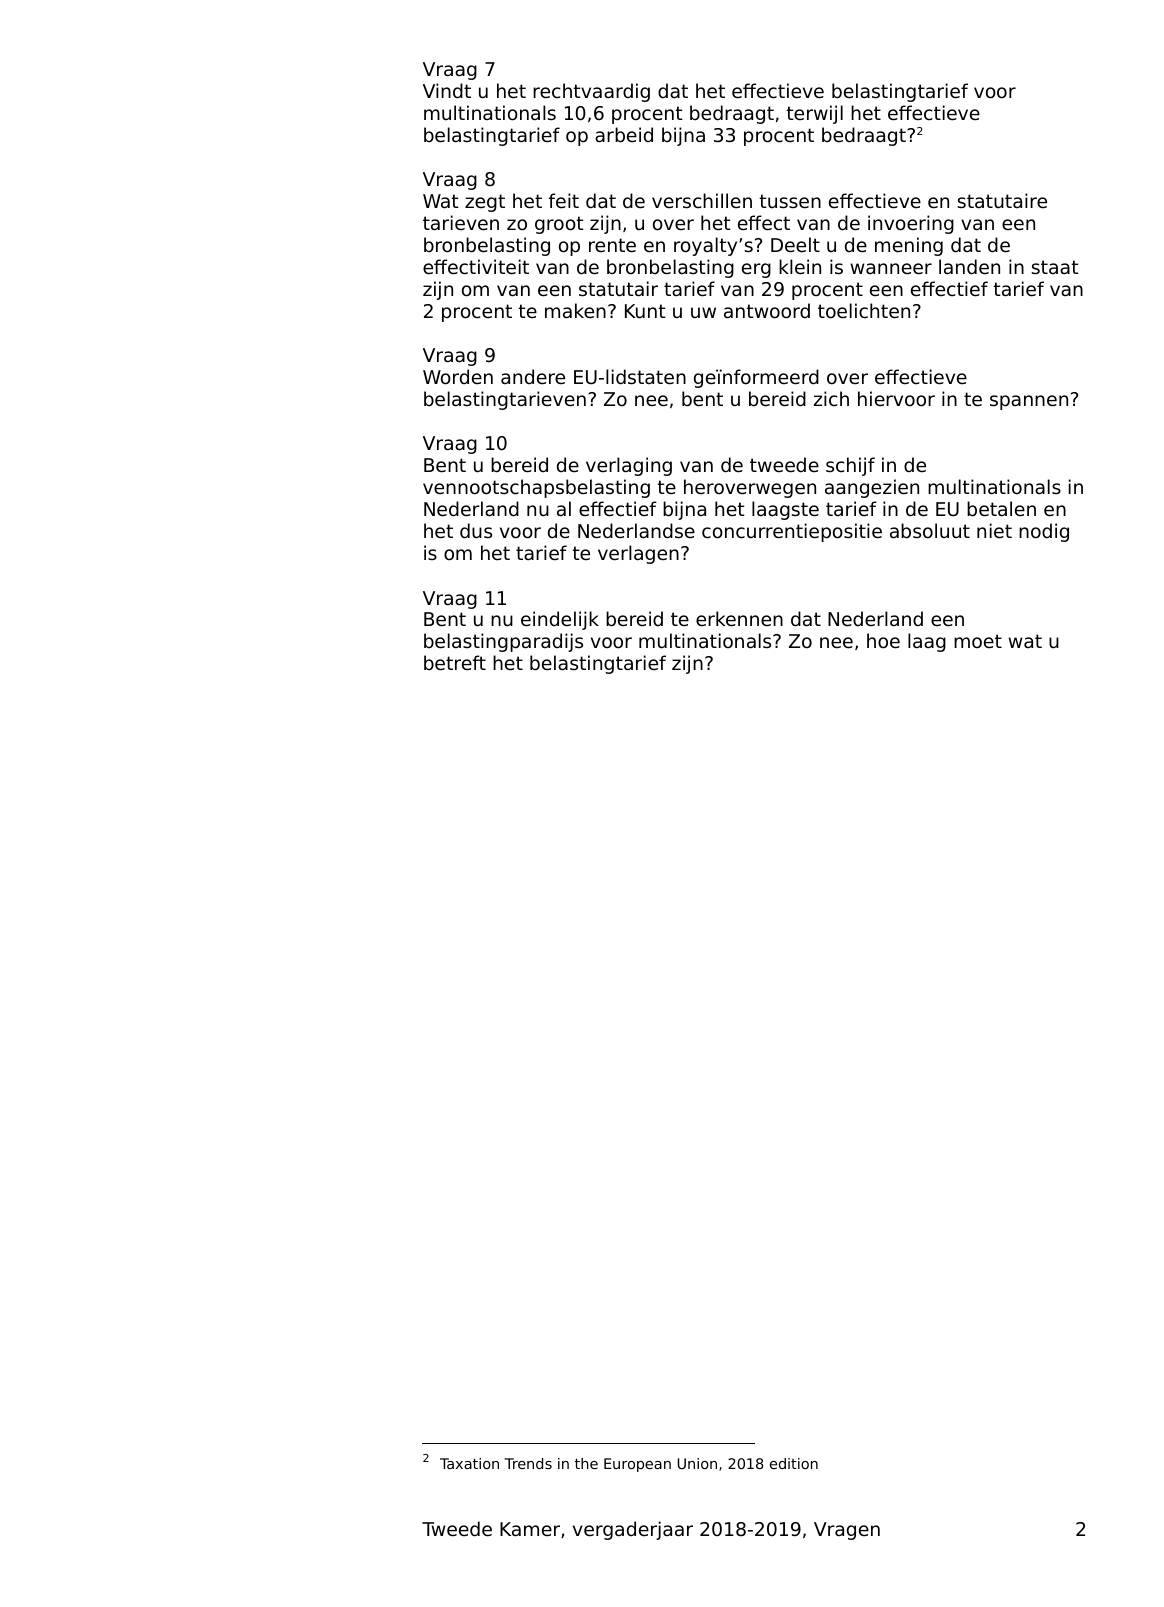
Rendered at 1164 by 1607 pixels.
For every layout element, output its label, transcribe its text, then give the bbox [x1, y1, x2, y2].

text Vraag 10 [422, 433, 1087, 455]
text Vraag 8 [422, 169, 1087, 191]
text Vraag 7 [422, 59, 1087, 81]
text Vraag 9 [422, 345, 1087, 367]
text Bent u nu eindelijk bereid te erkennen dat Nederland een belastingparadijs voor multinationals? Zo nee, hoe laag moet wat u betreft het belastingtarief zijn? [422, 609, 1087, 675]
text Vraag 11 [422, 587, 1087, 609]
text Taxation Trends in the European Union, 2018 edition [422, 1452, 1087, 1474]
text Bent u bereid de verlaging van de tweede schijf in de vennootschapsbelasting te heroverwegen aangezien multinationals in Nederland nu al effectief bijna het laagste tarief in de EU betalen en het dus voor de Nederlandse concurrentiepositie absoluut niet nodig is om het tarief te verlagen? [422, 455, 1087, 565]
text Vindt u het rechtvaardig dat het effectieve belastingtarief voor multinationals 10,6 procent bedraagt, terwijl het effectieve belastingtarief op arbeid bijna 33 procent bedraagt? [422, 81, 1087, 147]
text Worden andere EU-lidstaten geïnformeerd over effectieve belastingtarieven? Zo nee, bent u bereid zich hiervoor in te spannen? [422, 367, 1087, 411]
text Wat zegt het feit dat de verschillen tussen effectieve en statutaire tarieven zo groot zijn, u over het effect van de invoering van een bronbelasting op rente en royalty’s? Deelt u de mening dat de effectiviteit van de bronbelasting erg klein is wanneer landen in staat zijn om van een statutair tarief van 29 procent een effectief tarief van 2 procent te maken? Kunt u uw antwoord toelichten? [422, 191, 1087, 323]
